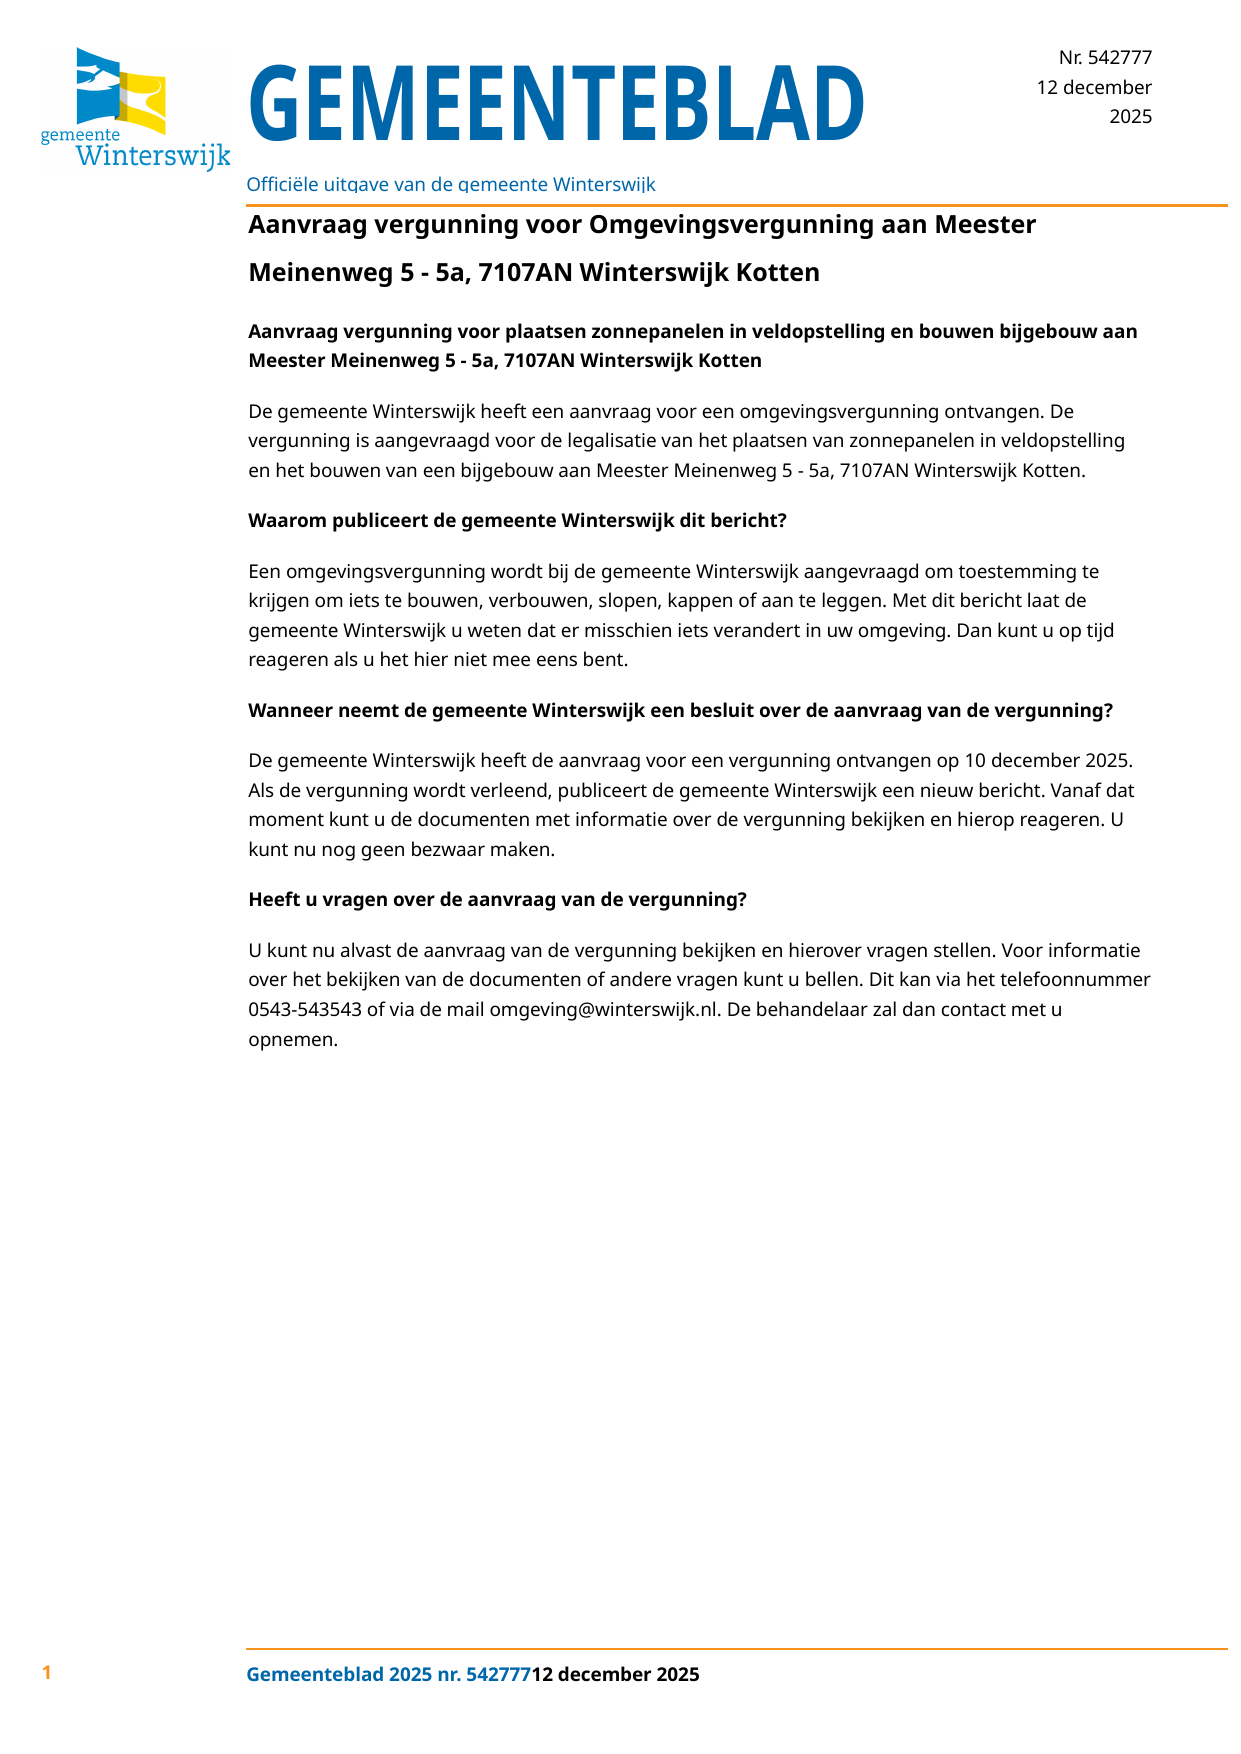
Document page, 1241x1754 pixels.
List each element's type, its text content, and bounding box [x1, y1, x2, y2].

text De gemeente Winterswijk heeft de aanvraag voor een vergunning ontvangen op 10 december 2025. Als de vergunning wordt verleend, publiceert de gemeente Winterswijk een nieuw bericht. Vanaf dat moment kunt u de documenten met informatie over de vergunning bekijken en hierop reageren. U kunt nu nog geen bezwaar maken. [248, 747, 1152, 862]
text Heeft u vragen over de aanvraag van de vergunning? [248, 887, 1152, 912]
text U kunt nu alvast de aanvraag van de vergunning bekijken en hierover vragen stellen. Voor informatie over het bekijken van de documenten of andere vragen kunt u bellen. Dit kan via het telefoonnummer 0543-543543 of via de mail omgeving@winterswijk.nl. De behandelaar zal dan contact met u opnemen. [248, 937, 1152, 1052]
text De gemeente Winterswijk heeft een aanvraag voor een omgevingsvergunning ontvangen. De vergunning is aangevraagd voor de legalisatie van het plaatsen van zonnepanelen in veldopstelling en het bouwen van een bijgebouw aan Meester Meinenweg 5 - 5a, 7107AN Winterswijk Kotten. [248, 398, 1152, 483]
text Aanvraag vergunning voor Omgevingsvergunning aan Meester Meinenweg 5 - 5a, 7107AN Winterswijk Kotten [248, 207, 1152, 288]
picture [41, 47, 231, 172]
text Waarom publiceert de gemeente Winterswijk dit bericht? [248, 507, 1152, 533]
text Een omgevingsvergunning wordt bij de gemeente Winterswijk aangevraagd om toestemming te krijgen om iets te bouwen, verbouwen, slopen, kappen of aan te leggen. Met dit bericht laat de gemeente Winterswijk u weten dat er misschien iets verandert in uw omgeving. Dan kunt u op tijd reageren als u het hier niet mee eens bent. [248, 558, 1152, 672]
text Wanneer neemt de gemeente Winterswijk een besluit over de aanvraag van de vergunning? [248, 697, 1152, 723]
text Aanvraag vergunning voor plaatsen zonnepanelen in veldopstelling en bouwen bijgebouw aan Meester Meinenweg 5 - 5a, 7107AN Winterswijk Kotten [248, 318, 1152, 373]
picture [225, 153, 231, 162]
